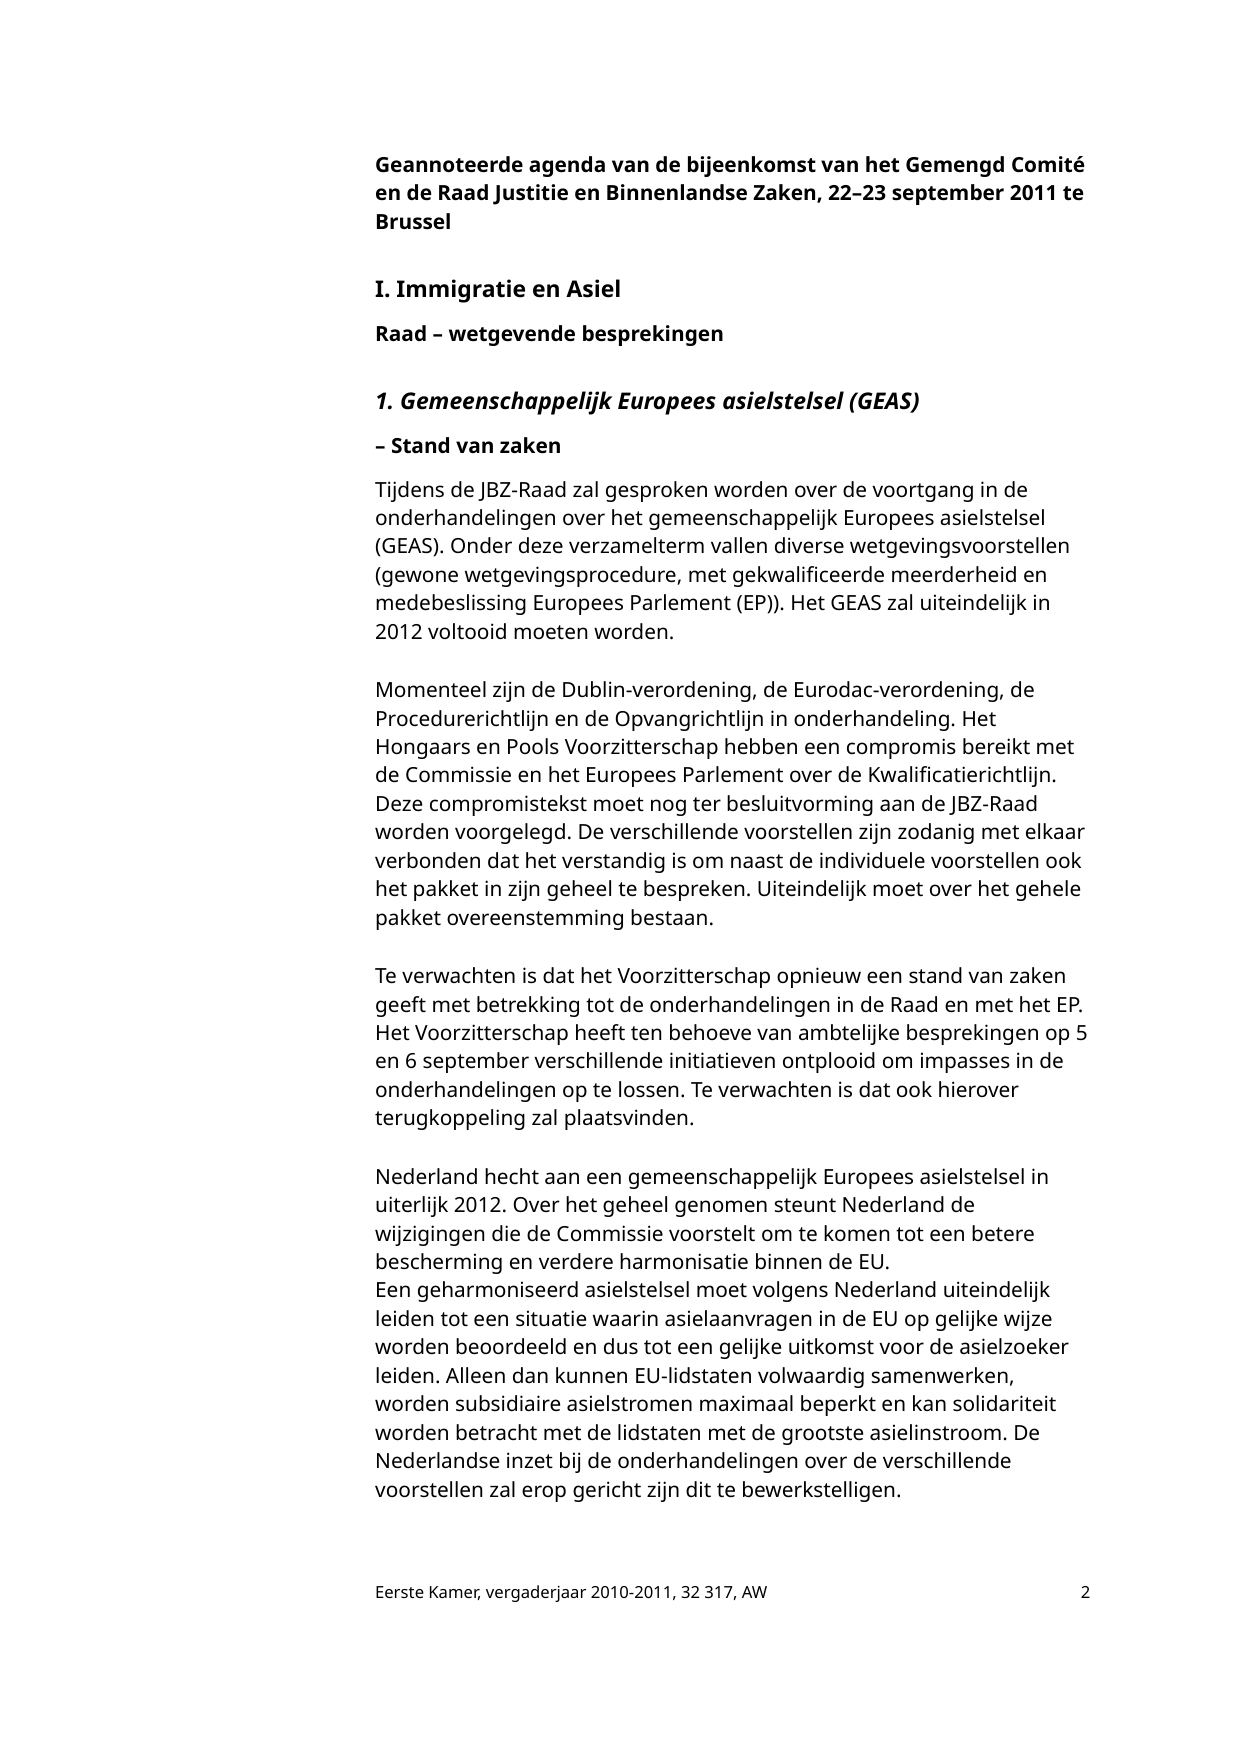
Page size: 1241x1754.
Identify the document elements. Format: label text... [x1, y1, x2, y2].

text Nederland hecht aan een gemeenschappelijk Europees asielstelsel in uiterlijk 2012. Over het geheel genomen steunt Nederland de wijzigingen die de Commissie voorstelt om te komen tot een betere bescherming en verdere harmonisatie binnen de EU. [375, 1162, 1090, 1276]
text – Stand van zaken [375, 431, 1090, 460]
subtitle 1. Gemeenschappelijk Europees asielstelsel (GEAS) [375, 385, 1090, 416]
text Te verwachten is dat het Voorzitterschap opnieuw een stand van zaken geeft met betrekking tot de onderhandelingen in de Raad en met het EP. Het Voorzitterschap heeft ten behoeve van ambtelijke besprekingen op 5 en 6 september verschillende initiatieven ontplooid om impasses in de onderhandelingen op te lossen. Te verwachten is dat ook hierover terugkoppeling zal plaatsvinden. [375, 961, 1090, 1132]
text Geannoteerde agenda van de bijeenkomst van het Gemengd Comité en de Raad Justitie en Binnenlandse Zaken, 22–23 september 2011 te Brussel [375, 150, 1090, 235]
text Raad – wetgevende besprekingen [375, 319, 1090, 347]
text Tijdens de JBZ-Raad zal gesproken worden over de voortgang in de onderhandelingen over het gemeenschappelijk Europees asielstelsel (GEAS). Onder deze verzamelterm vallen diverse wetgevingsvoorstellen (gewone wetgevingsprocedure, met gekwalificeerde meerderheid en medebeslissing Europees Parlement (EP)). Het GEAS zal uiteindelijk in 2012 voltooid moeten worden. [375, 475, 1090, 645]
text Een geharmoniseerd asielstelsel moet volgens Nederland uiteindelijk leiden tot een situatie waarin asielaanvragen in de EU op gelijke wijze worden beoordeeld en dus tot een gelijke uitkomst voor de asielzoeker leiden. Alleen dan kunnen EU-lidstaten volwaardig samenwerken, worden subsidiaire asielstromen maximaal beperkt en kan solidariteit worden betracht met de lidstaten met de grootste asielinstroom. De Nederlandse inzet bij de onderhandelingen over de verschillende voorstellen zal erop gericht zijn dit te bewerkstelligen. [375, 1276, 1090, 1503]
text Momenteel zijn de Dublin-verordening, de Eurodac-verordening, de Procedurerichtlijn en de Opvangrichtlijn in onderhandeling. Het Hongaars en Pools Voorzitterschap hebben een compromis bereikt met de Commissie en het Europees Parlement over de Kwalificatierichtlijn. Deze compromistekst moet nog ter besluitvorming aan de JBZ-Raad worden voorgelegd. De verschillende voorstellen zijn zodanig met elkaar verbonden dat het verstandig is om naast de individuele voorstellen ook het pakket in zijn geheel te bespreken. Uiteindelijk moet over het gehele pakket overeenstemming bestaan. [375, 675, 1090, 931]
subtitle I. Immigratie en Asiel [375, 273, 1090, 304]
